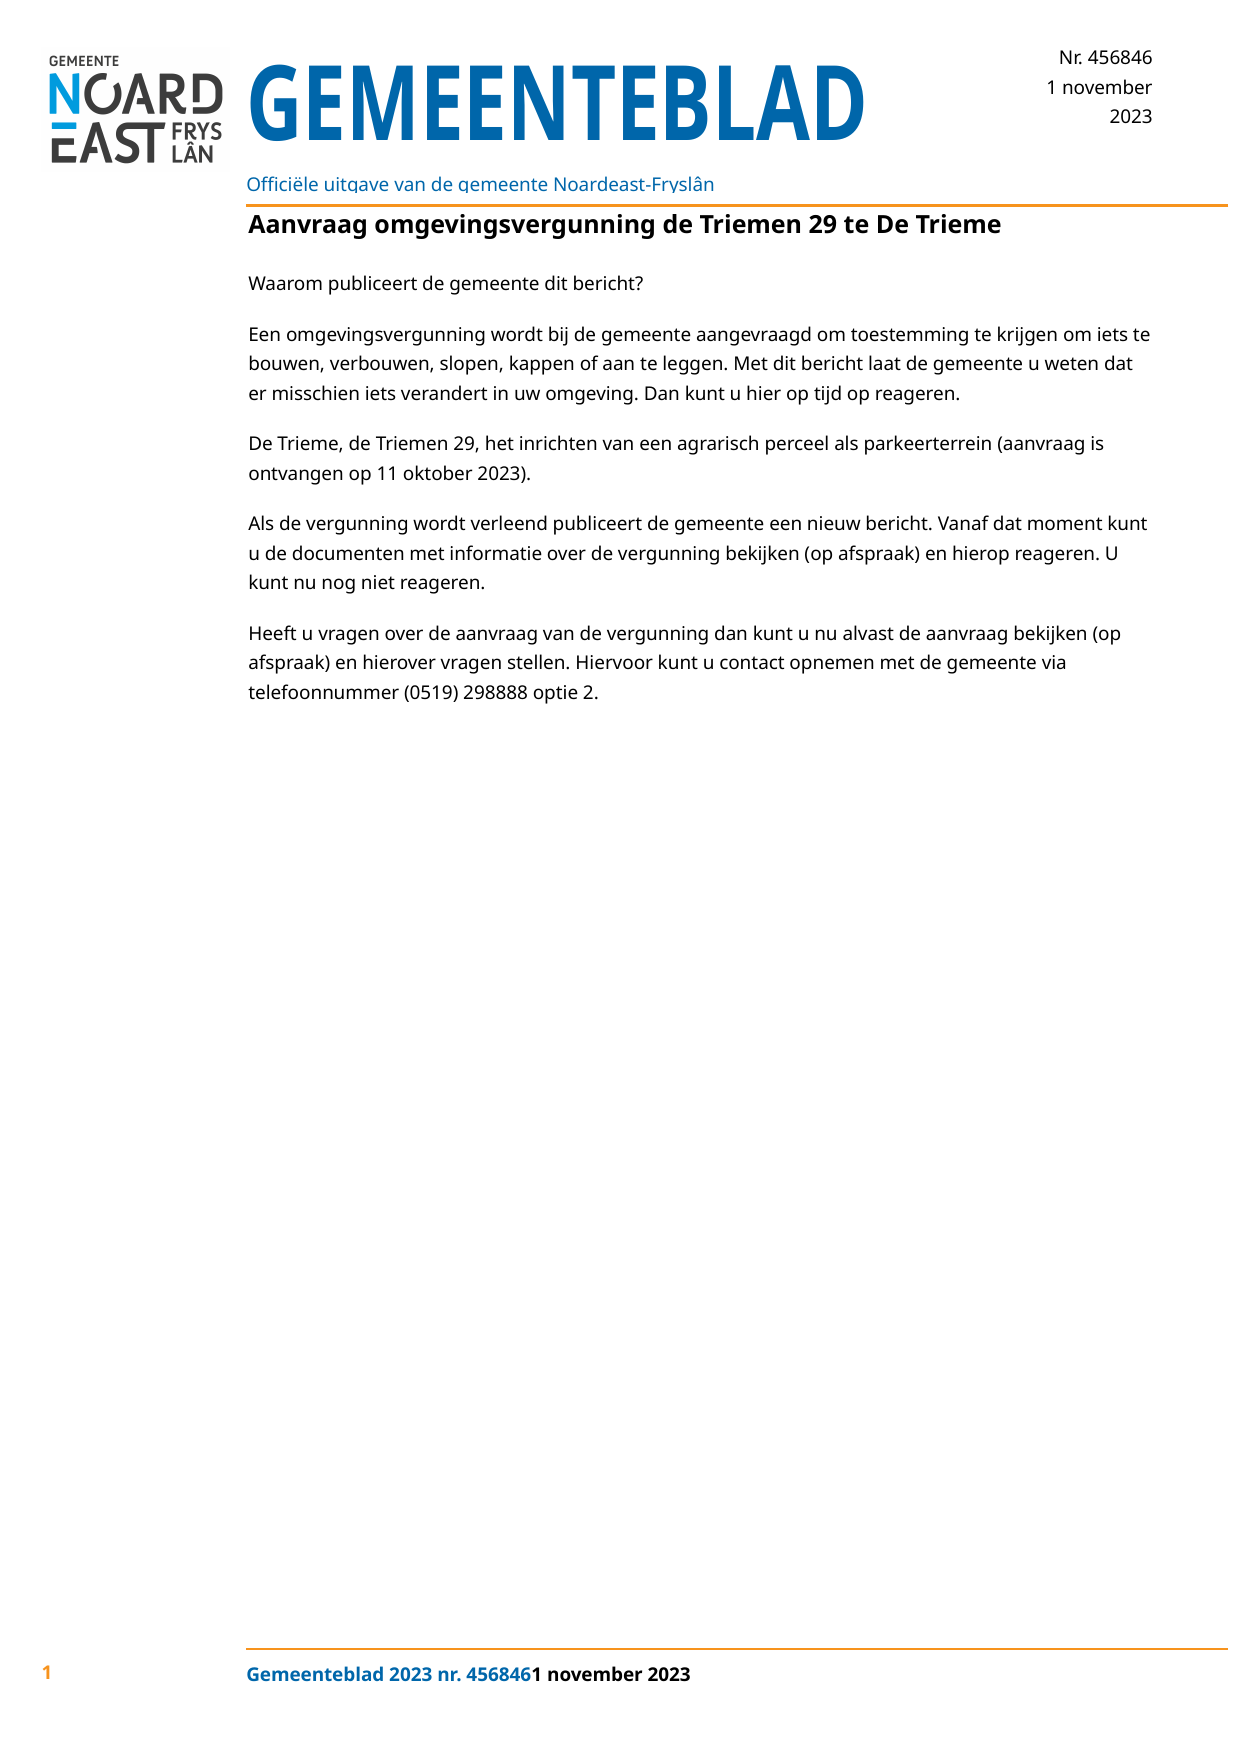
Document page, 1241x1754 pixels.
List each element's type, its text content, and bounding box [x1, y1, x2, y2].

text Aanvraag omgevingsvergunning de Triemen 29 te De Trieme [248, 207, 1152, 241]
text De Trieme, de Triemen 29, het inrichten van een agrarisch perceel als parkeerterrein (aanvraag is ontvangen op 11 oktober 2023). [248, 430, 1152, 486]
text Heeft u vragen over de aanvraag van de vergunning dan kunt u nu alvast de aanvraag bekijken (op afspraak) en hierover vragen stellen. Hiervoor kunt u contact opnemen met de gemeente via telefoonnummer (0519) 298888 optie 2. [248, 620, 1152, 705]
text Een omgevingsvergunning wordt bij de gemeente aangevraagd om toestemming te krijgen om iets te bouwen, verbouwen, slopen, kappen of aan te leggen. Met dit bericht laat de gemeente u weten dat er misschien iets verandert in uw omgeving. Dan kunt u hier op tijd op reageren. [248, 321, 1152, 406]
text Als de vergunning wordt verleend publiceert de gemeente een nieuw bericht. Vanaf dat moment kunt u de documenten met informatie over de vergunning bekijken (op afspraak) en hierop reageren. U kunt nu nog niet reageren. [248, 510, 1152, 595]
picture [41, 47, 231, 172]
text Waarom publiceert de gemeente dit bericht? [248, 270, 1152, 296]
